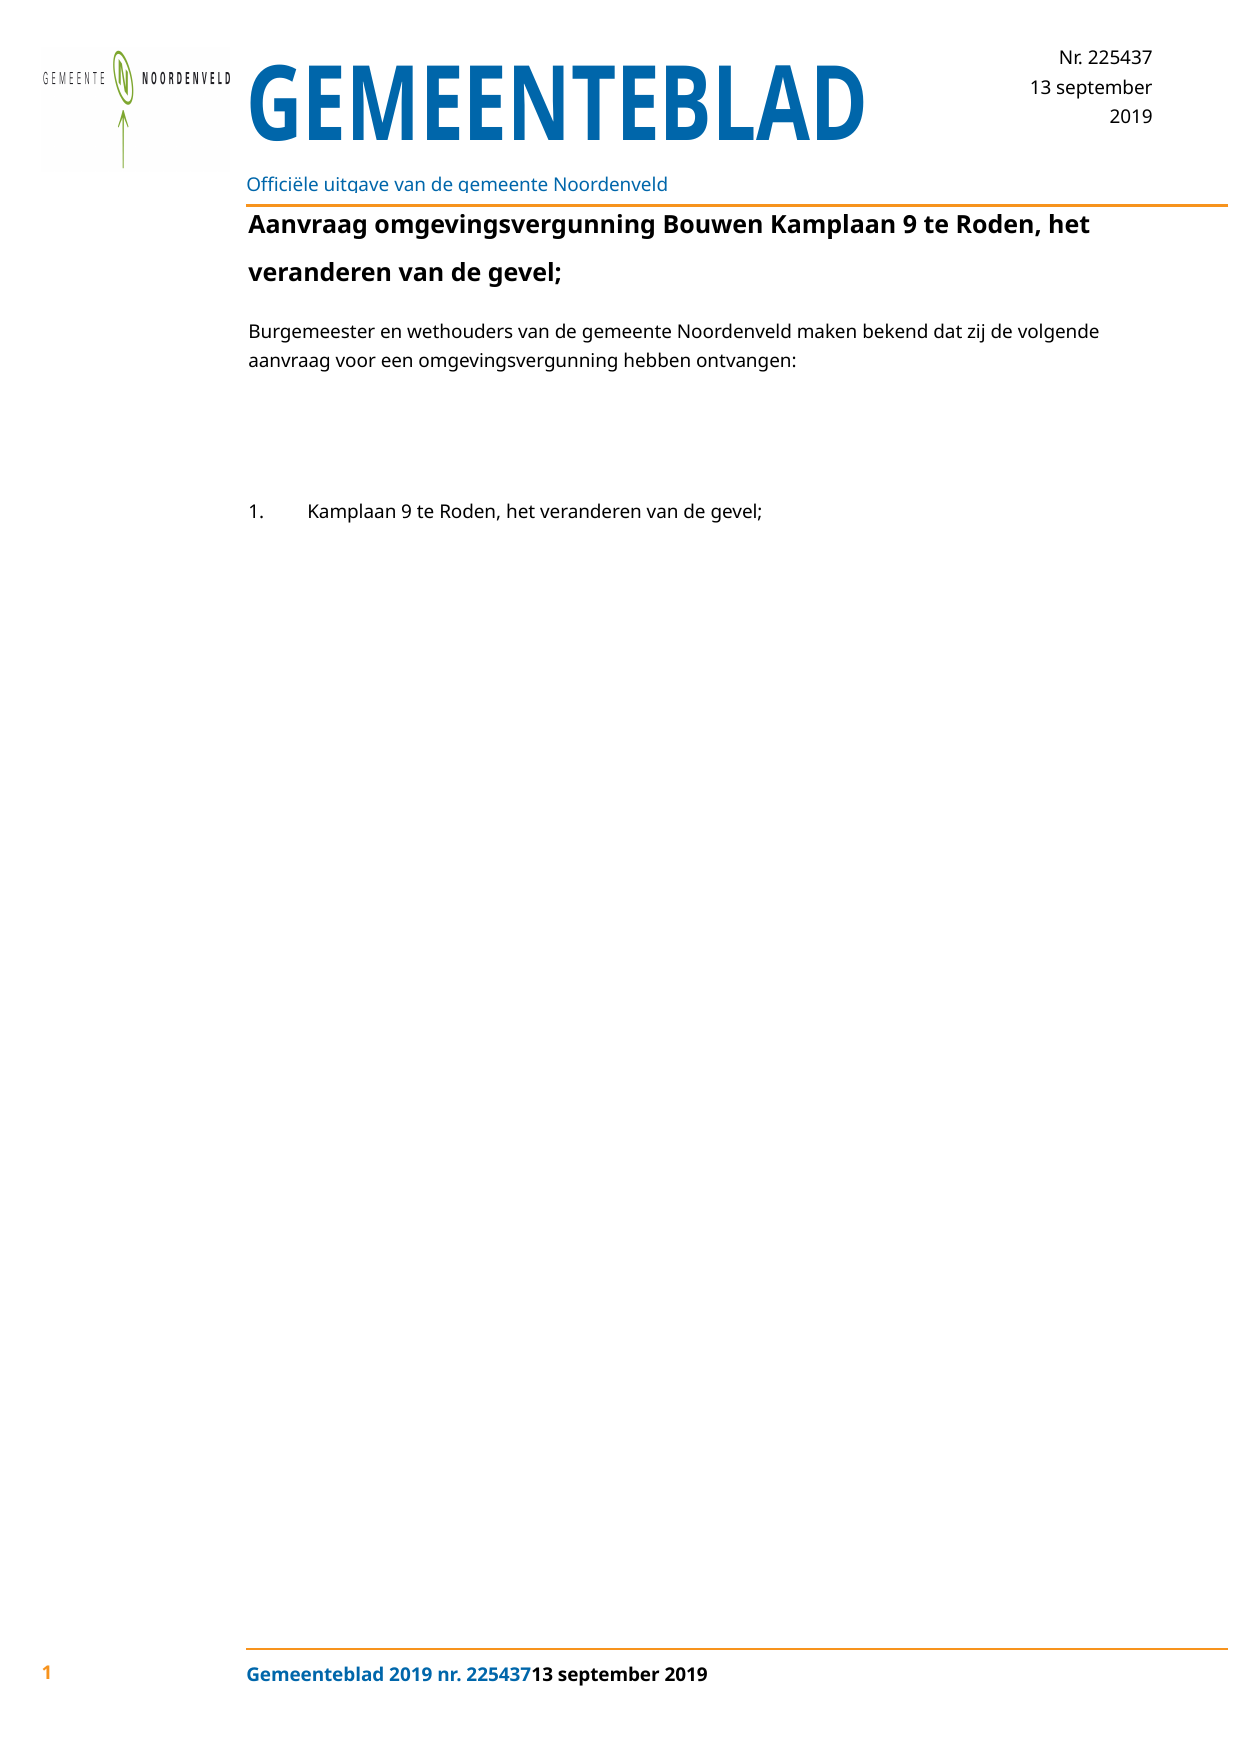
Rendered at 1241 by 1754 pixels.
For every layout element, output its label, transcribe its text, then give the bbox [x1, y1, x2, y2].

list Kamplaan 9 te Roden, het veranderen van de gevel; [248, 499, 1152, 524]
picture [41, 47, 231, 172]
text Aanvraag omgevingsvergunning Bouwen Kamplaan 9 te Roden, het veranderen van de gevel; [248, 207, 1152, 288]
text Burgemeester en wethouders van de gemeente Noordenveld maken bekend dat zij de volgende aanvraag voor een omgevingsvergunning hebben ontvangen: [248, 318, 1152, 373]
